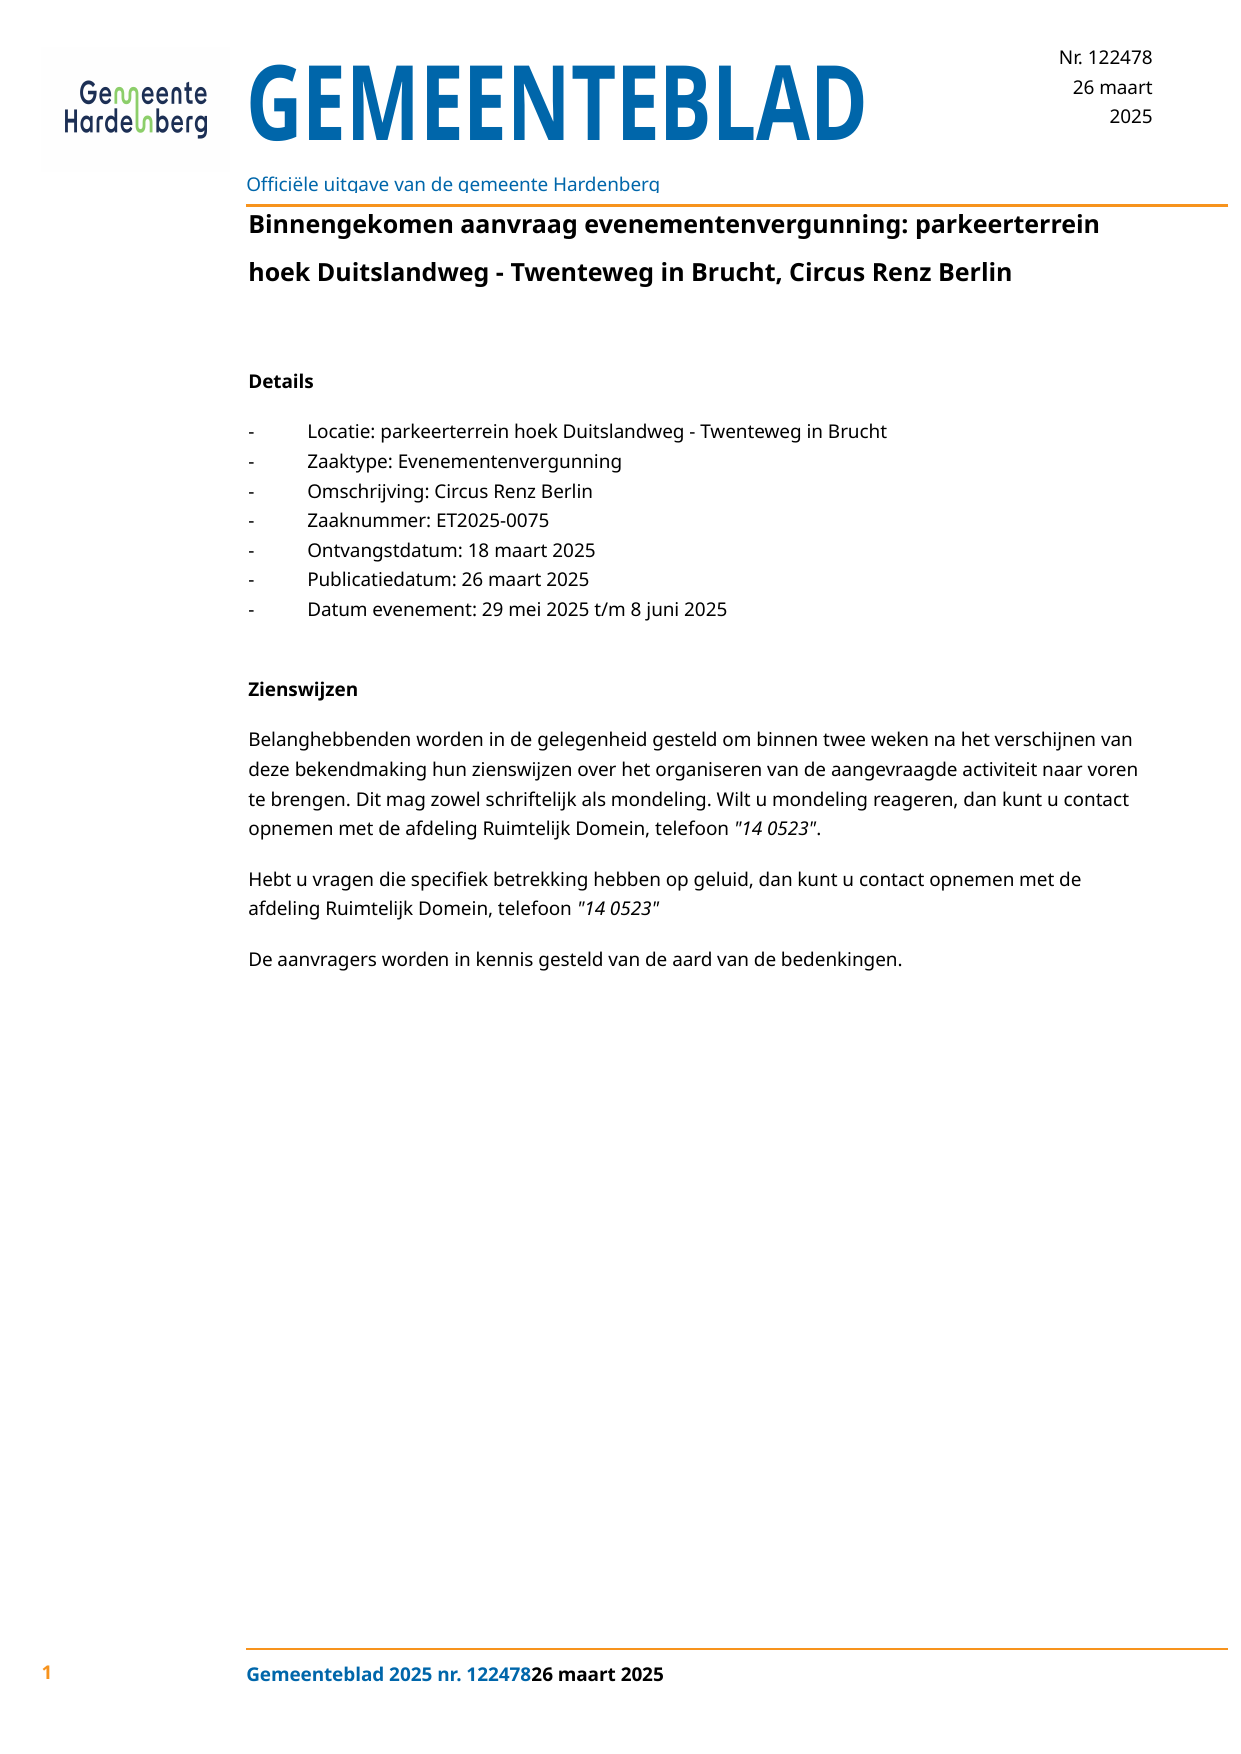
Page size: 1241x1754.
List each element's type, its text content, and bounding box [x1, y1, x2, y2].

list Datum evenement: 29 mei 2025 t/m 8 juni 2025 [248, 596, 1152, 622]
text Binnengekomen aanvraag evenementenvergunning: parkeerterrein hoek Duitslandweg - Twenteweg in Brucht, Circus Renz Berlin [248, 207, 1152, 288]
list Zaaktype: Evenementenvergunning [248, 448, 1152, 474]
text Belanghebbenden worden in de gelegenheid gesteld om binnen twee weken na het verschijnen van deze bekendmaking hun zienswijzen over het organiseren van de aangevraagde activiteit naar voren te brengen. Dit mag zowel schriftelijk als mondeling. Wilt u mondeling reageren, dan kunt u contact opnemen met de afdeling Ruimtelijk Domein, telefoon "14 0523". [248, 727, 1152, 841]
text Details [248, 368, 1152, 394]
text De aanvragers worden in kennis gesteld van de aard van de bedenkingen. [248, 946, 1152, 972]
text Zienswijzen [248, 676, 1152, 702]
text Hebt u vragen die specifiek betrekking hebben op geluid, dan kunt u contact opnemen met de afdeling Ruimtelijk Domein, telefoon "14 0523" [248, 866, 1152, 921]
picture [41, 47, 231, 172]
list Locatie: parkeerterrein hoek Duitslandweg - Twenteweg in Brucht [248, 419, 1152, 444]
list Ontvangstdatum: 18 maart 2025 [248, 537, 1152, 563]
list Publicatiedatum: 26 maart 2025 [248, 567, 1152, 592]
list Omschrijving: Circus Renz Berlin [248, 478, 1152, 504]
list Zaaknummer: ET2025-0075 [248, 507, 1152, 533]
